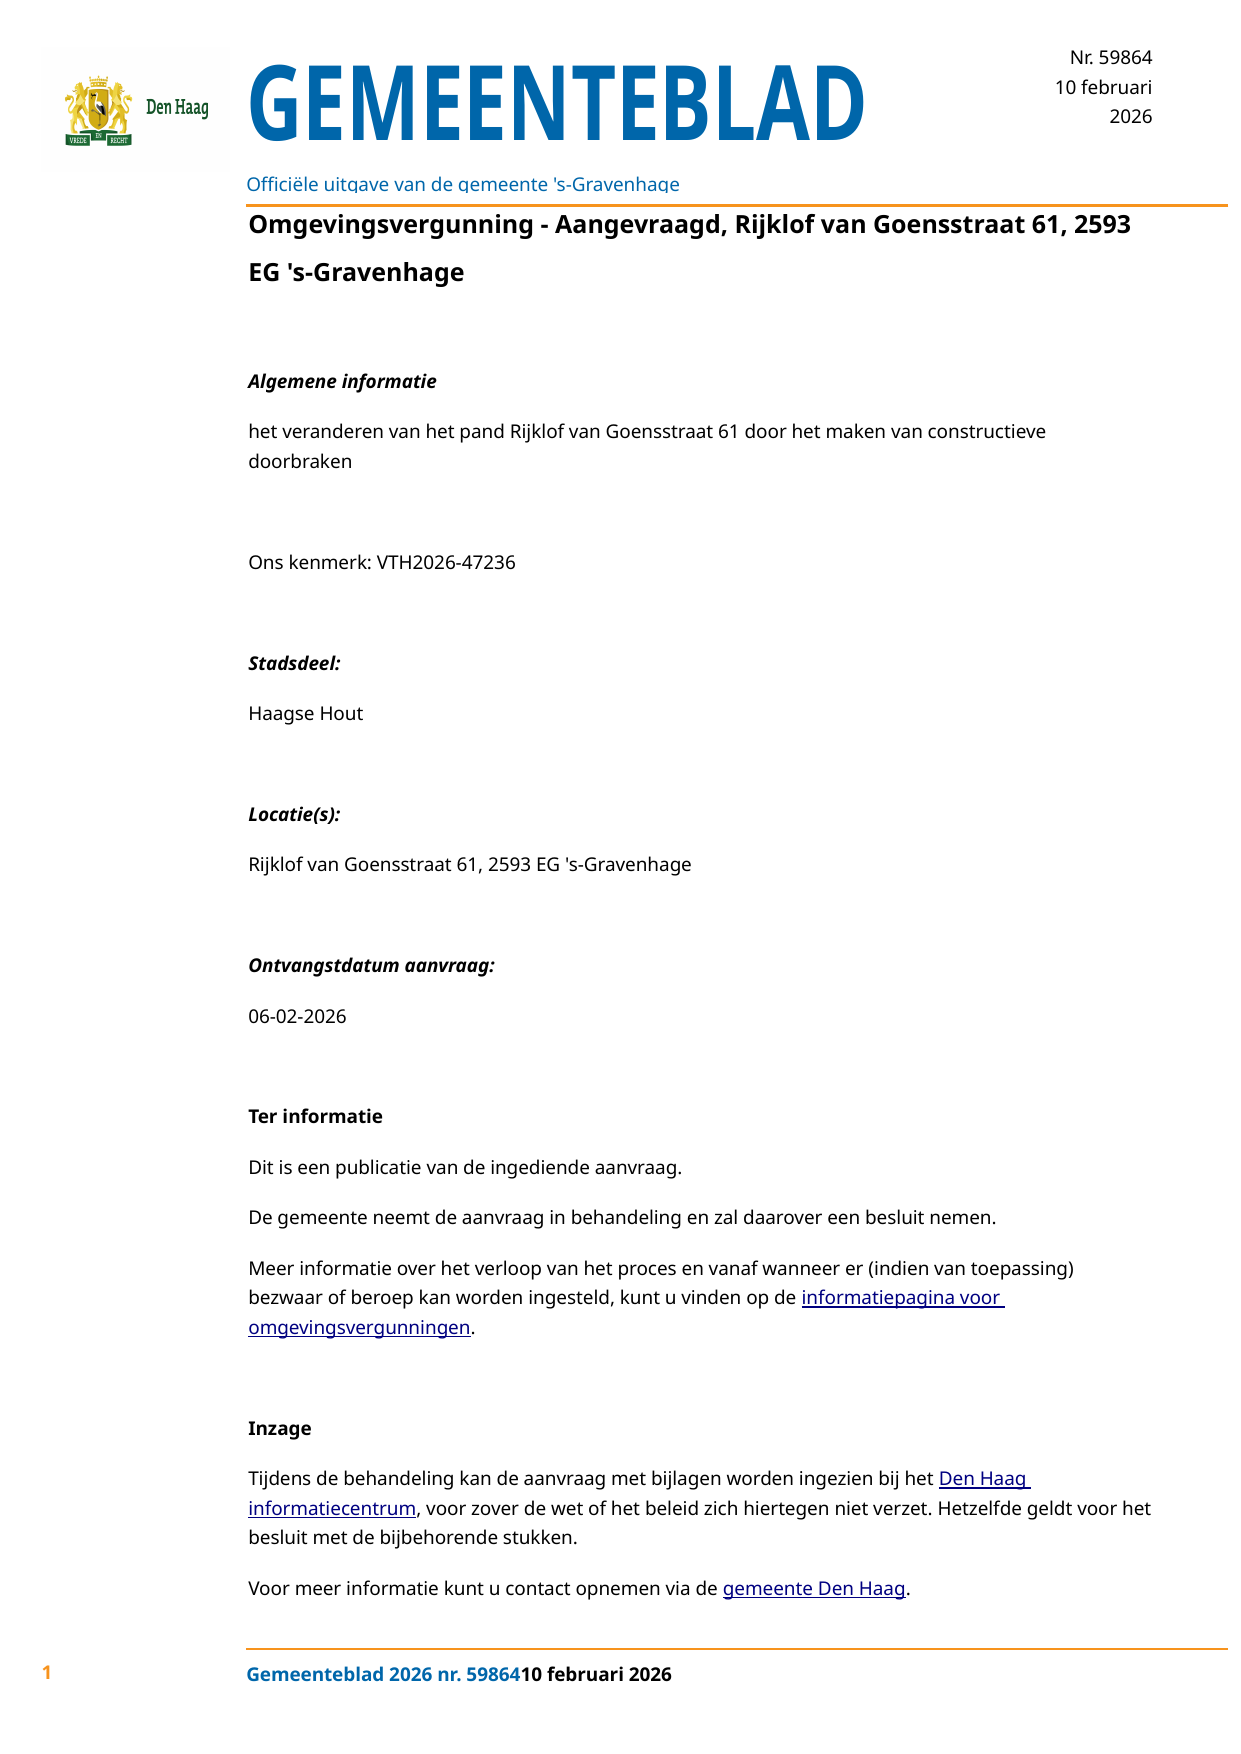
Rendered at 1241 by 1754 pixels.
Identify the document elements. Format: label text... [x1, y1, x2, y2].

text De gemeente neemt de aanvraag in behandeling en zal daarover een besluit nemen. [248, 1204, 1152, 1230]
text Algemene informatie [248, 368, 1152, 394]
text Locatie(s): [248, 801, 1152, 827]
text Ons kenmerk: VTH2026-47236 [248, 549, 1152, 575]
text Omgevingsvergunning - Aangevraagd, Rijklof van Goensstraat 61, 2593 EG 's-Gravenhage [248, 207, 1152, 288]
text Meer informatie over het verloop van het proces en vanaf wanneer er (indien van toepassing) bezwaar of beroep kan worden ingesteld, kunt u vinden op de informatiepagina voor omgevingsvergunningen. [248, 1255, 1152, 1340]
text Tijdens de behandeling kan de aanvraag met bijlagen worden ingezien bij het Den Haag informatiecentrum, voor zover de wet of het beleid zich hiertegen niet verzet. Hetzelfde geldt voor het besluit met de bijbehorende stukken. [248, 1465, 1152, 1550]
text Voor meer informatie kunt u contact opnemen via de gemeente Den Haag. [248, 1575, 1152, 1601]
text Ter informatie [248, 1104, 1152, 1129]
text Stadsdeel: [248, 650, 1152, 676]
text Ontvangstdatum aanvraag: [248, 952, 1152, 978]
text 06-02-2026 [248, 1003, 1152, 1029]
picture [41, 47, 231, 172]
text het veranderen van het pand Rijklof van Goensstraat 61 door het maken van constructieve doorbraken [248, 419, 1152, 474]
text Dit is een publicatie van de ingediende aanvraag. [248, 1154, 1152, 1180]
text Haagse Hout [248, 700, 1152, 726]
text Inzage [248, 1415, 1152, 1441]
text Rijklof van Goensstraat 61, 2593 EG 's-Gravenhage [248, 852, 1152, 877]
